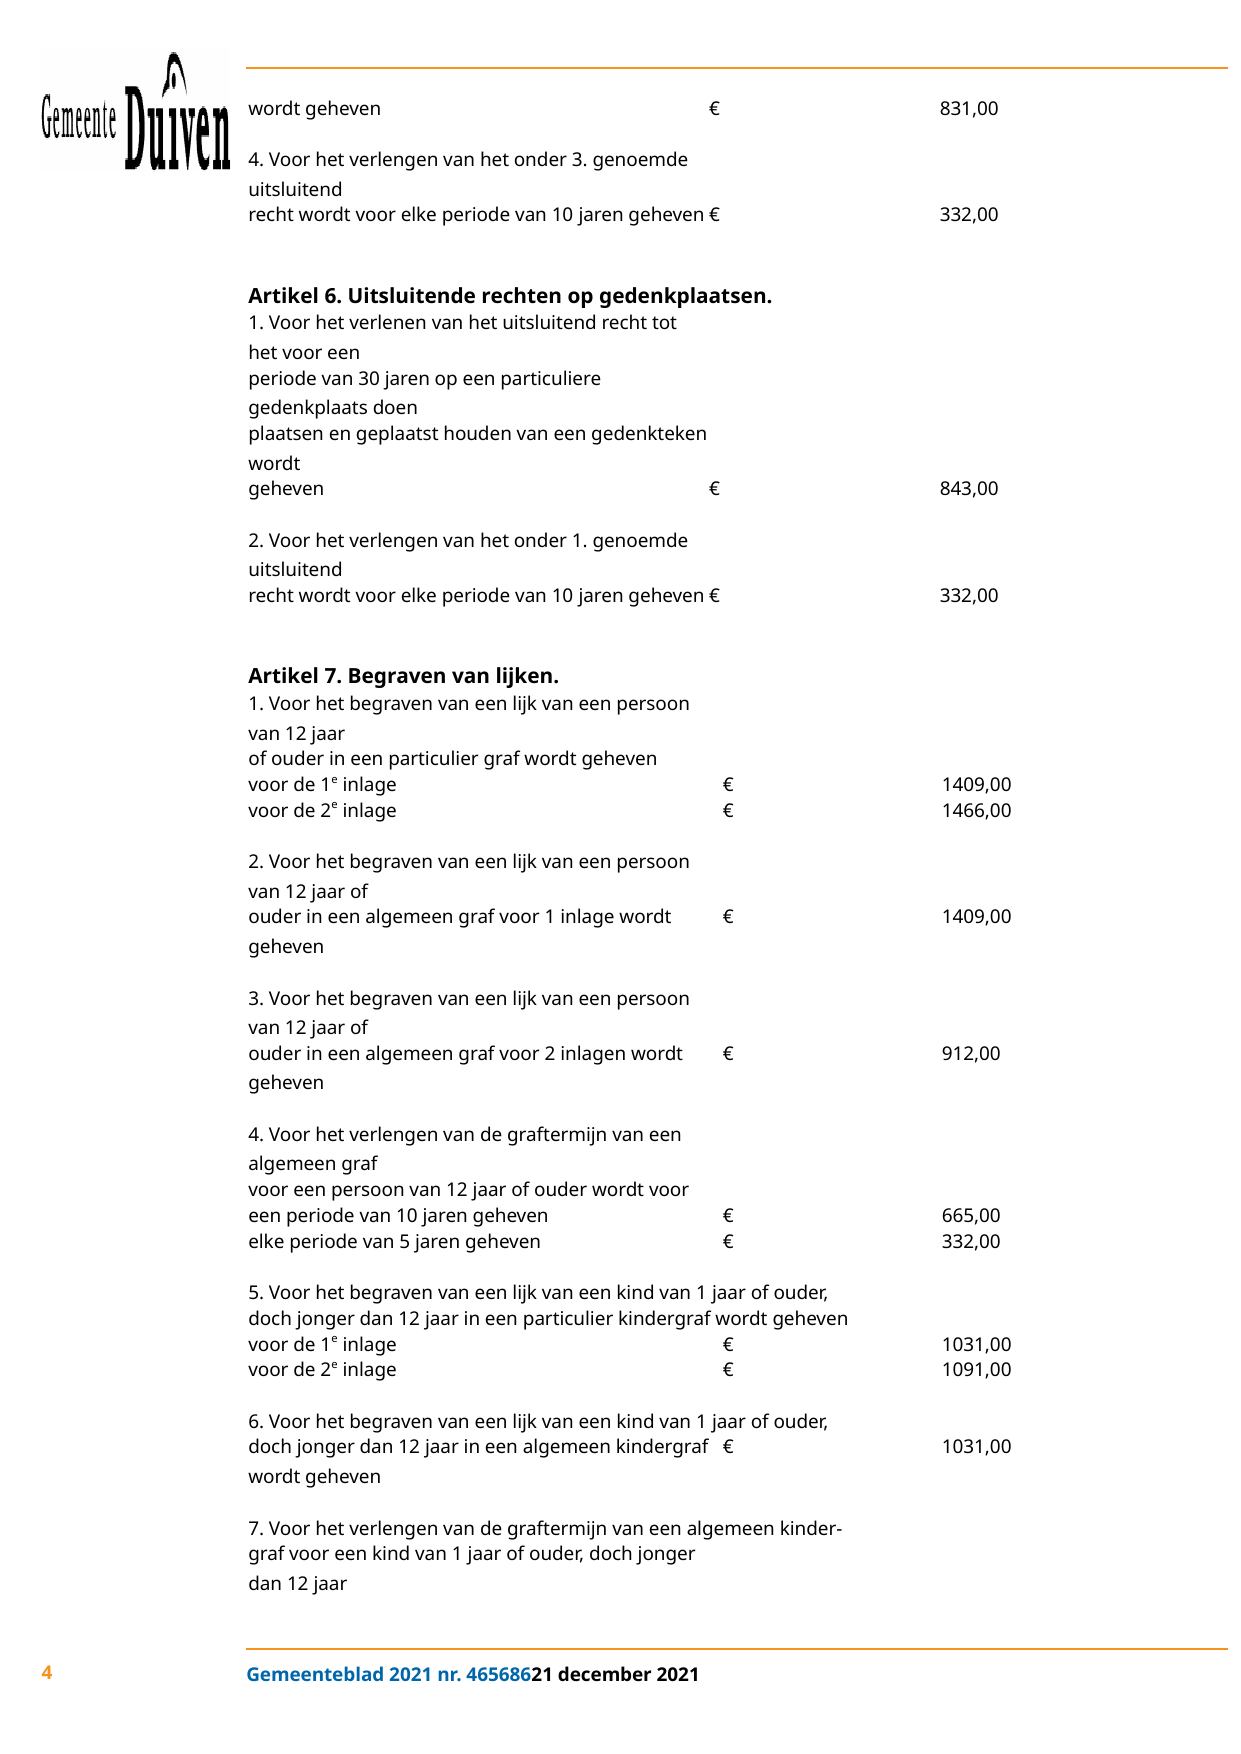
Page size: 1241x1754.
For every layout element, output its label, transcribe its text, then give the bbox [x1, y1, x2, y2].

table_cell [248, 1095, 723, 1121]
table_cell [723, 1095, 942, 1121]
table_cell € [709, 475, 939, 501]
table_cell [723, 745, 942, 771]
table_cell [723, 1121, 942, 1176]
table_header [723, 690, 942, 745]
table_cell 6. Voor het begraven van een lijk van een kind van 1 jaar of ouder, [248, 1408, 942, 1434]
text Artikel 6. Uitsluitende rechten op gedenkplaatsen. [248, 281, 1152, 309]
table_cell € [709, 202, 939, 227]
table_header [942, 690, 1152, 745]
table_cell [942, 1176, 1152, 1202]
table_cell [940, 501, 1152, 527]
table_cell [942, 985, 1152, 1040]
table_cell geheven [248, 475, 709, 501]
table_cell 1091,00 [942, 1356, 1152, 1382]
table_cell [723, 985, 942, 1040]
table_cell 3. Voor het begraven van een lijk van een persoon van 12 jaar of [248, 985, 723, 1040]
table_cell [940, 146, 1152, 202]
table_cell voor de 1e inlage [248, 771, 723, 797]
table_cell 1409,00 [942, 904, 1152, 959]
table_cell [942, 959, 1152, 985]
table_cell [248, 1382, 723, 1408]
table_cell 2. Voor het begraven van een lijk van een persoon van 12 jaar of [248, 848, 723, 904]
table_cell € [723, 1040, 942, 1095]
table_cell [248, 823, 723, 848]
table_cell [942, 1515, 1152, 1540]
table_cell voor de 2e inlage [248, 1356, 723, 1382]
table_cell € [723, 1356, 942, 1382]
table_cell 843,00 [940, 475, 1152, 501]
table_cell [940, 121, 1152, 146]
table_cell [942, 1279, 1152, 1305]
picture [41, 47, 231, 172]
table_cell [942, 1305, 1152, 1331]
table_cell € [723, 904, 942, 959]
table_cell voor de 1e inlage [248, 1331, 723, 1356]
table_cell 332,00 [940, 202, 1152, 227]
table_cell [942, 1408, 1152, 1434]
table_cell ouder in een algemeen graf voor 2 inlagen wordt geheven [248, 1040, 723, 1095]
table_cell € [709, 95, 939, 121]
table_cell 2. Voor het verlengen van het onder 1. genoemde uitsluitend [248, 527, 709, 582]
table_cell een periode van 10 jaren geheven [248, 1202, 723, 1228]
table_cell 1409,00 [942, 771, 1152, 797]
table_cell 7. Voor het verlengen van de graftermijn van een algemeen kinder- [248, 1515, 942, 1540]
table_header 1. Voor het verlenen van het uitsluitend recht tot het voor een [248, 310, 709, 365]
table_cell [248, 121, 709, 146]
table_cell [942, 1382, 1152, 1408]
table_header [940, 310, 1152, 365]
table_cell ouder in een algemeen graf voor 1 inlage wordt geheven [248, 904, 723, 959]
table_cell wordt geheven [248, 95, 709, 121]
table_cell periode van 30 jaren op een particuliere gedenkplaats doen [248, 365, 709, 420]
table_cell [723, 848, 942, 904]
table_cell [942, 1121, 1152, 1176]
table_cell [942, 1489, 1152, 1515]
table_cell 665,00 [942, 1202, 1152, 1228]
table_cell [942, 848, 1152, 904]
table_cell 1466,00 [942, 797, 1152, 823]
table_cell [709, 146, 939, 202]
table_cell recht wordt voor elke periode van 10 jaren geheven [248, 202, 709, 227]
table_cell graf voor een kind van 1 jaar of ouder, doch jonger dan 12 jaar [248, 1540, 723, 1596]
table_cell [248, 959, 723, 985]
table_cell € [723, 797, 942, 823]
table_cell [709, 501, 939, 527]
table_cell [248, 501, 709, 527]
table_cell 831,00 [940, 95, 1152, 121]
table_cell [248, 1489, 723, 1515]
table_cell [940, 365, 1152, 420]
table_cell plaatsen en geplaatst houden van een gedenkteken wordt [248, 420, 709, 475]
table_cell € [723, 1434, 942, 1489]
table_cell doch jonger dan 12 jaar in een particulier kindergraf wordt geheven [248, 1305, 942, 1331]
table_cell 1031,00 [942, 1434, 1152, 1489]
table_cell [709, 420, 939, 475]
table_cell [723, 823, 942, 848]
table_cell of ouder in een particulier graf wordt geheven [248, 745, 723, 771]
table_cell [709, 121, 939, 146]
table_cell 4. Voor het verlengen van het onder 3. genoemde uitsluitend [248, 146, 709, 202]
table_cell [942, 1254, 1152, 1279]
table_cell [942, 745, 1152, 771]
table_cell [723, 1489, 942, 1515]
table_cell [942, 1540, 1152, 1596]
table_cell voor de 2e inlage [248, 797, 723, 823]
table_cell [942, 823, 1152, 848]
table_cell [709, 365, 939, 420]
table_header [709, 310, 939, 365]
table_cell [723, 1382, 942, 1408]
table_cell 4. Voor het verlengen van de graftermijn van een algemeen graf [248, 1121, 723, 1176]
table_cell 912,00 [942, 1040, 1152, 1095]
table_header 1. Voor het begraven van een lijk van een persoon van 12 jaar [248, 690, 723, 745]
table_cell [723, 1254, 942, 1279]
table_cell € [723, 1228, 942, 1253]
table_cell 1031,00 [942, 1331, 1152, 1356]
table_cell [940, 420, 1152, 475]
table_cell voor een persoon van 12 jaar of ouder wordt voor [248, 1176, 723, 1202]
text Artikel 7. Begraven van lijken. [248, 662, 1152, 690]
table_cell recht wordt voor elke periode van 10 jaren geheven [248, 582, 709, 608]
table_cell [723, 1176, 942, 1202]
table_cell [723, 959, 942, 985]
table_cell € [723, 771, 942, 797]
table_cell [709, 527, 939, 582]
table_cell € [709, 582, 939, 608]
table_cell € [723, 1331, 942, 1356]
table_cell [248, 1254, 723, 1279]
table_cell 5. Voor het begraven van een lijk van een kind van 1 jaar of ouder, [248, 1279, 942, 1305]
table_cell [940, 527, 1152, 582]
table_cell elke periode van 5 jaren geheven [248, 1228, 723, 1253]
table_cell 332,00 [940, 582, 1152, 608]
table_cell 332,00 [942, 1228, 1152, 1253]
table_cell doch jonger dan 12 jaar in een algemeen kindergraf wordt geheven [248, 1434, 723, 1489]
table_cell [942, 1095, 1152, 1121]
table_cell € [723, 1202, 942, 1228]
table_cell [723, 1540, 942, 1596]
